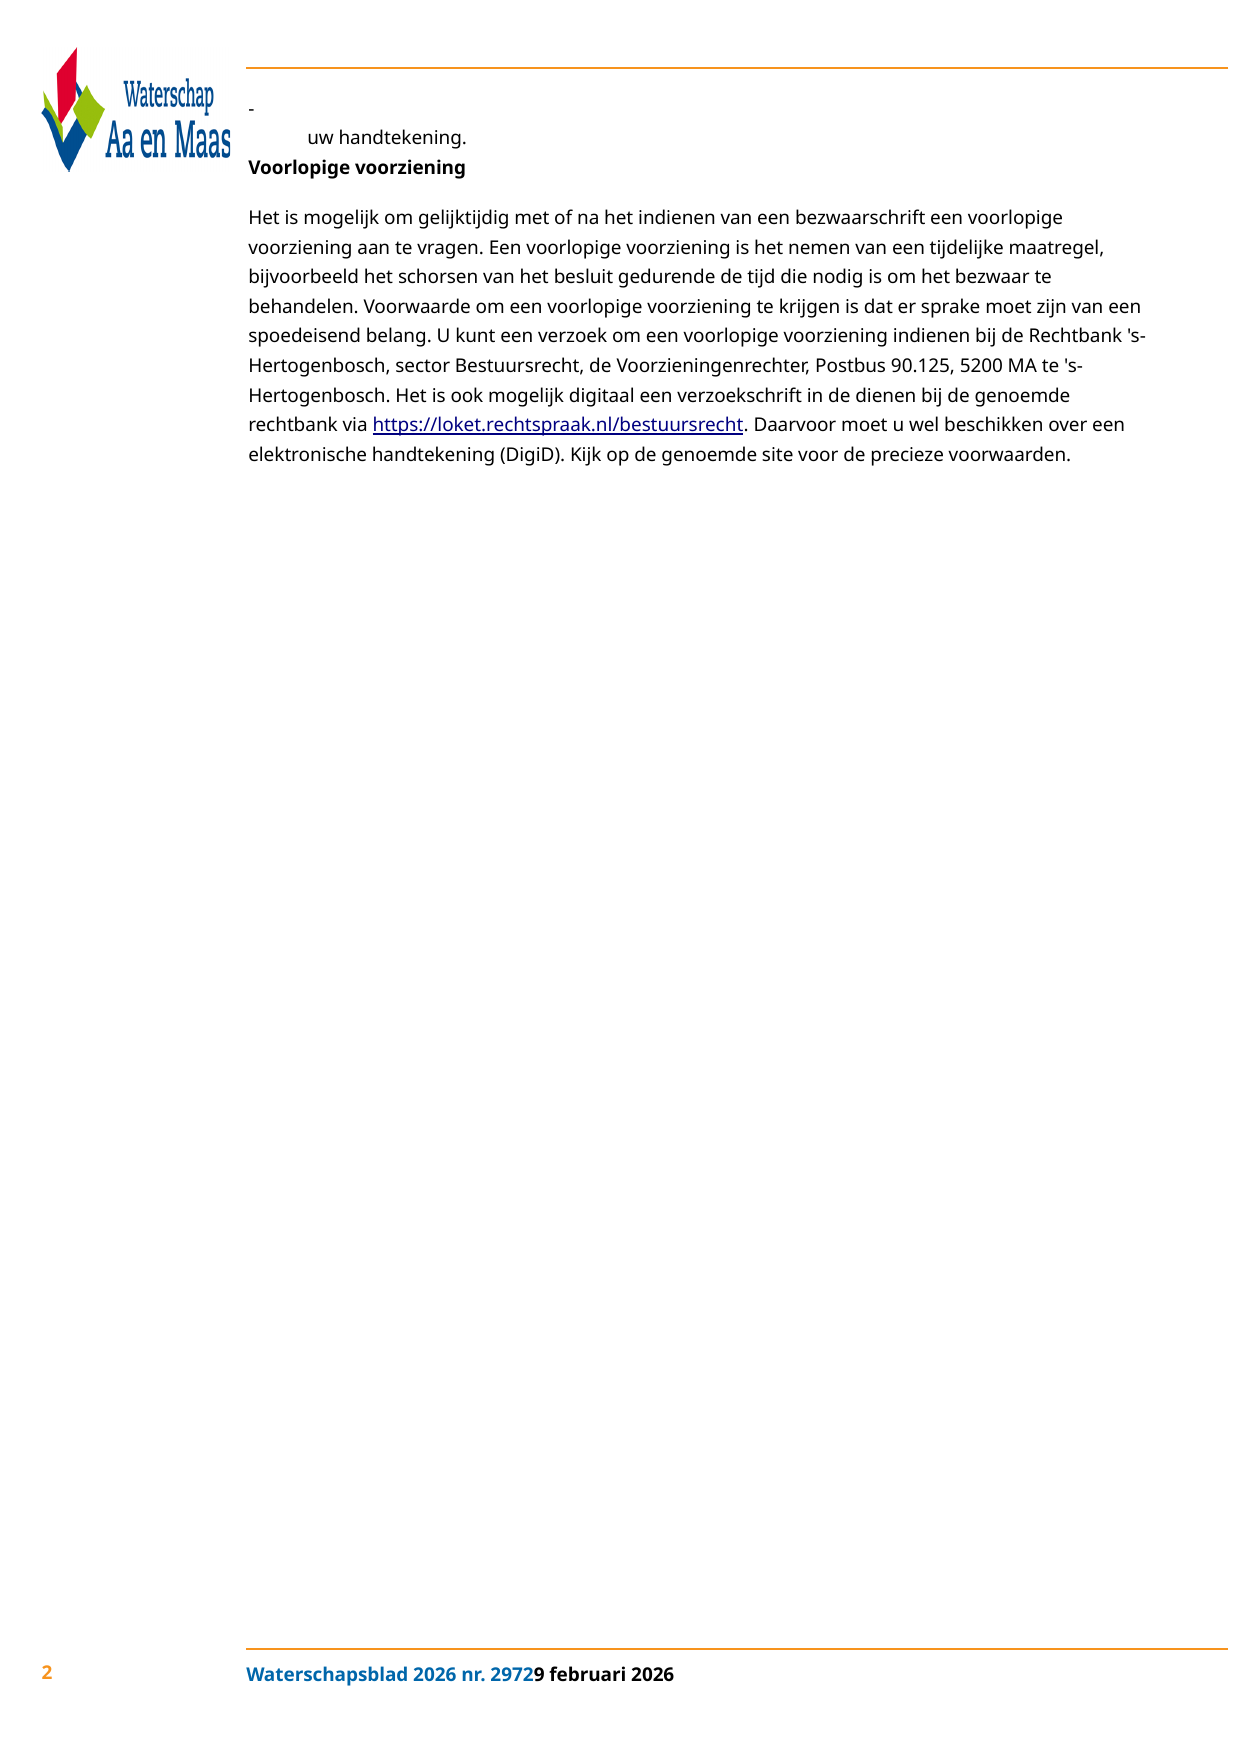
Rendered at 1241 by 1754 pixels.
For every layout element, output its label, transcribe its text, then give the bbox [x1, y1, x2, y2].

text Voorlopige voorziening [248, 154, 1152, 180]
list uw handtekening. [248, 124, 1152, 150]
text Het is mogelijk om gelijktijdig met of na het indienen van een bezwaarschrift een voorlopige voorziening aan te vragen. Een voorlopige voorziening is het nemen van een tijdelijke maatregel, bijvoorbeeld het schorsen van het besluit gedurende de tijd die nodig is om het bezwaar te behandelen. Voorwaarde om een voorlopige voorziening te krijgen is dat er sprake moet zijn van een spoedeisend belang. U kunt een verzoek om een voorlopige voorziening indienen bij de Rechtbank 's-Hertogenbosch, sector Bestuursrecht, de Voorzieningenrechter, Postbus 90.125, 5200 MA te 's-Hertogenbosch. Het is ook mogelijk digitaal een verzoekschrift in de dienen bij de genoemde rechtbank via https://loket.rechtspraak.nl/bestuursrecht. Daarvoor moet u wel beschikken over een elektronische handtekening (DigiD). Kijk op de genoemde site voor de precieze voorwaarden. [248, 204, 1152, 467]
picture [41, 47, 231, 172]
